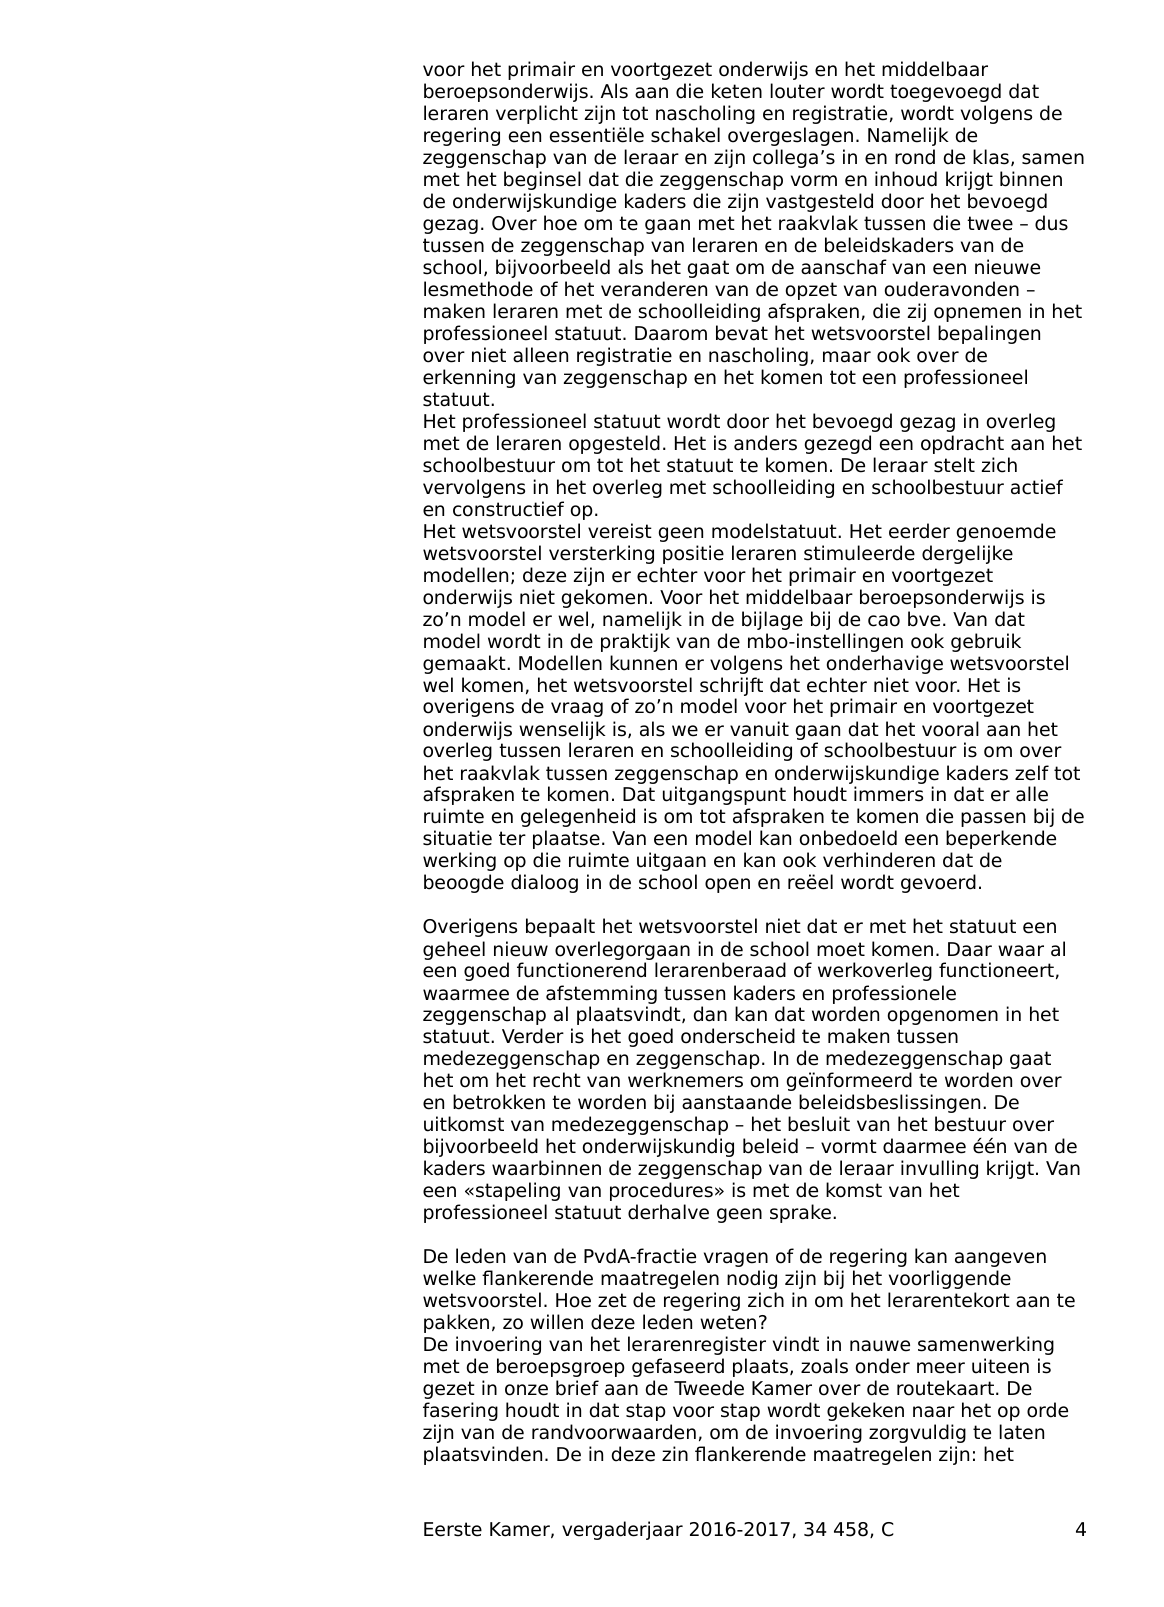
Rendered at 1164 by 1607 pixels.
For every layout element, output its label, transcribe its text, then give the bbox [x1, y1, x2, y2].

text De leden van de PvdA-fractie vragen of de regering kan aangeven welke flankerende maatregelen nodig zijn bij het voorliggende wetsvoorstel. Hoe zet de regering zich in om het lerarentekort aan te pakken, zo willen deze leden weten? [422, 1246, 1087, 1334]
text Het professioneel statuut wordt door het bevoegd gezag in overleg met de leraren opgesteld. Het is anders gezegd een opdracht aan het schoolbestuur om tot het statuut te komen. De leraar stelt zich vervolgens in het overleg met schoolleiding en schoolbestuur actief en constructief op. [422, 411, 1087, 521]
text voor het primair en voortgezet onderwijs en het middelbaar beroepsonderwijs. Als aan die keten louter wordt toegevoegd dat leraren verplicht zijn tot nascholing en registratie, wordt volgens de regering een essentiële schakel overgeslagen. Namelijk de zeggenschap van de leraar en zijn collega’s in en rond de klas, samen met het beginsel dat die zeggenschap vorm en inhoud krijgt binnen de onderwijskundige kaders die zijn vastgesteld door het bevoegd gezag. Over hoe om te gaan met het raakvlak tussen die twee – dus tussen de zeggenschap van leraren en de beleidskaders van de school, bijvoorbeeld als het gaat om de aanschaf van een nieuwe lesmethode of het veranderen van de opzet van ouderavonden – maken leraren met de schoolleiding afspraken, die zij opnemen in het professioneel statuut. Daarom bevat het wetsvoorstel bepalingen over niet alleen registratie en nascholing, maar ook over de erkenning van zeggenschap en het komen tot een professioneel statuut. [422, 59, 1087, 411]
text De invoering van het lerarenregister vindt in nauwe samenwerking met de beroepsgroep gefaseerd plaats, zoals onder meer uiteen is gezet in onze brief aan de Tweede Kamer over de routekaart. De fasering houdt in dat stap voor stap wordt gekeken naar het op orde zijn van de randvoorwaarden, om de invoering zorgvuldig te laten plaatsvinden. De in deze zin flankerende maatregelen zijn: het [422, 1334, 1087, 1466]
text Overigens bepaalt het wetsvoorstel niet dat er met het statuut een geheel nieuw overlegorgaan in de school moet komen. Daar waar al een goed functionerend lerarenberaad of werkoverleg functioneert, waarmee de afstemming tussen kaders en professionele zeggenschap al plaatsvindt, dan kan dat worden opgenomen in het statuut. Verder is het goed onderscheid te maken tussen medezeggenschap en zeggenschap. In de medezeggenschap gaat het om het recht van werknemers om geïnformeerd te worden over en betrokken te worden bij aanstaande beleidsbeslissingen. De uitkomst van medezeggenschap – het besluit van het bestuur over bijvoorbeeld het onderwijskundig beleid – vormt daarmee één van de kaders waarbinnen de zeggenschap van de leraar invulling krijgt. Van een «stapeling van procedures» is met de komst van het professioneel statuut derhalve geen sprake. [422, 916, 1087, 1224]
text Het wetsvoorstel vereist geen modelstatuut. Het eerder genoemde wetsvoorstel versterking positie leraren stimuleerde dergelijke modellen; deze zijn er echter voor het primair en voortgezet onderwijs niet gekomen. Voor het middelbaar beroepsonderwijs is zo’n model er wel, namelijk in de bijlage bij de cao bve. Van dat model wordt in de praktijk van de mbo-instellingen ook gebruik gemaakt. Modellen kunnen er volgens het onderhavige wetsvoorstel wel komen, het wetsvoorstel schrijft dat echter niet voor. Het is overigens de vraag of zo’n model voor het primair en voortgezet onderwijs wenselijk is, als we er vanuit gaan dat het vooral aan het overleg tussen leraren en schoolleiding of schoolbestuur is om over het raakvlak tussen zeggenschap en onderwijskundige kaders zelf tot afspraken te komen. Dat uitgangspunt houdt immers in dat er alle ruimte en gelegenheid is om tot afspraken te komen die passen bij de situatie ter plaatse. Van een model kan onbedoeld een beperkende werking op die ruimte uitgaan en kan ook verhinderen dat de beoogde dialoog in de school open en reëel wordt gevoerd. [422, 521, 1087, 894]
